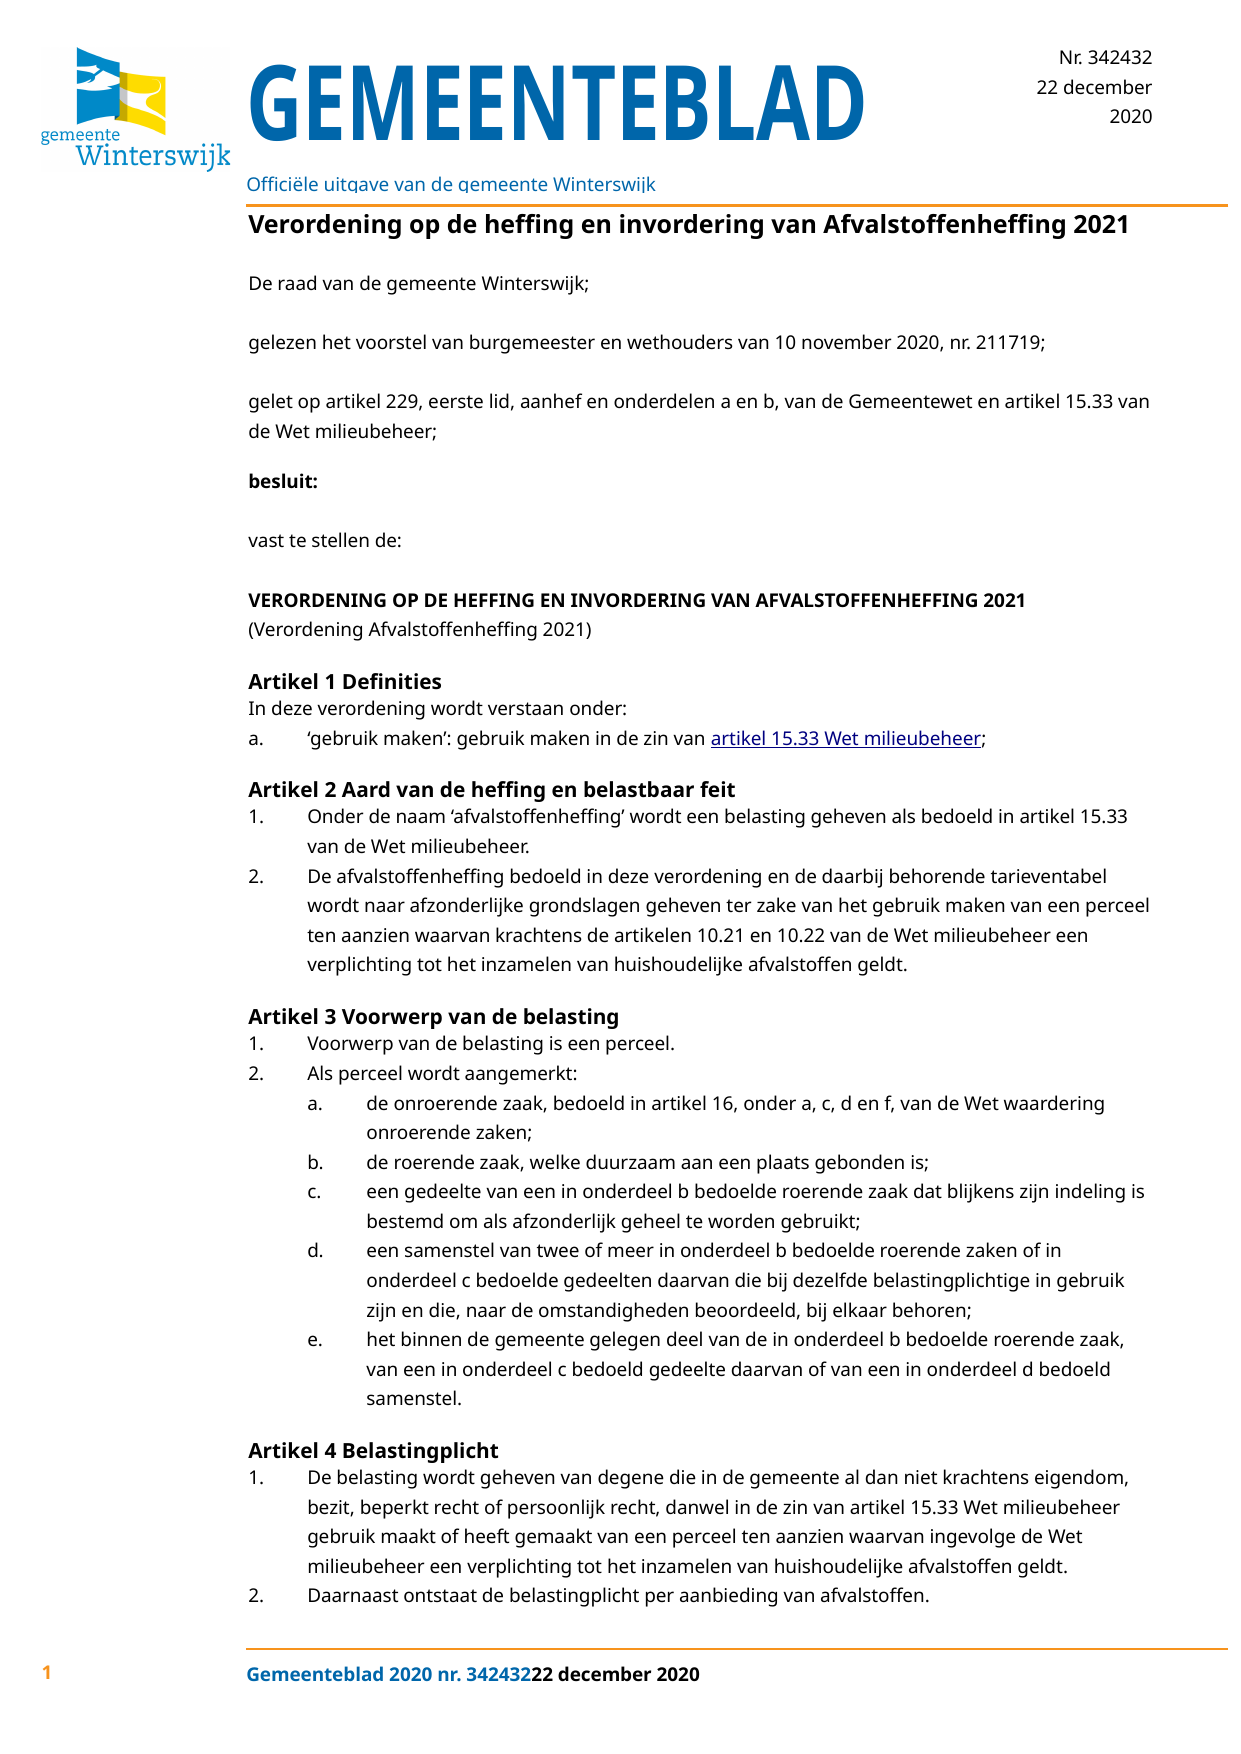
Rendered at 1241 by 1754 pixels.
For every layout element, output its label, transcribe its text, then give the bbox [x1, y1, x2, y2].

text Artikel 4 Belastingplicht [248, 1436, 1152, 1464]
list De afvalstoffenheffing bedoeld in deze verordening en de daarbij behorende tarieventabel wordt naar afzonderlijke grondslagen geheven ter zake van het gebruik maken van een perceel ten aanzien waarvan krachtens de artikelen 10.21 en 10.22 van de Wet milieubeheer een verplichting tot het inzamelen van huishoudelijke afvalstoffen geldt. [248, 863, 1152, 977]
list De belasting wordt geheven van degene die in de gemeente al dan niet krachtens eigendom, bezit, beperkt recht of persoonlijk recht, danwel in de zin van artikel 15.33 Wet milieubeheer gebruik maakt of heeft gemaakt van een perceel ten aanzien waarvan ingevolge de Wet milieubeheer een verplichting tot het inzamelen van huishoudelijke afvalstoffen geldt. [248, 1464, 1152, 1579]
text vast te stellen de: [248, 528, 1152, 553]
list Voorwerp van de belasting is een perceel. [248, 1031, 1152, 1056]
text gelet op artikel 229, eerste lid, aanhef en onderdelen a en b, van de Gemeentewet en artikel 15.33 van de Wet milieubeheer; [248, 389, 1152, 444]
list ‘gebruik maken’: gebruik maken in de zin van artikel 15.33 Wet milieubeheer; [248, 725, 1152, 751]
list het binnen de gemeente gelegen deel van de in onderdeel b bedoelde roerende zaak, van een in onderdeel c bedoeld gedeelte daarvan of van een in onderdeel d bedoeld samenstel. [307, 1326, 1152, 1411]
text Verordening op de heffing en invordering van Afvalstoffenheffing 2021 [248, 207, 1152, 241]
text In deze verordening wordt verstaan onder: [248, 695, 1152, 721]
list Onder de naam ‘afvalstoffenheffing’ wordt een belasting geheven als bedoeld in artikel 15.33 van de Wet milieubeheer. [248, 804, 1152, 859]
text Artikel 1 Definities [248, 667, 1152, 695]
picture [225, 153, 231, 162]
picture [41, 47, 231, 172]
text Artikel 2 Aard van de heffing en belastbaar feit [248, 775, 1152, 804]
text (Verordening Afvalstoffenheffing 2021) [248, 616, 1152, 642]
list een gedeelte van een in onderdeel b bedoelde roerende zaak dat blijkens zijn indeling is bestemd om als afzonderlijk geheel te worden gebruikt; [307, 1178, 1152, 1234]
text besluit: [248, 468, 1152, 494]
list de roerende zaak, welke duurzaam aan een plaats gebonden is; [307, 1149, 1152, 1174]
text De raad van de gemeente Winterswijk; [248, 270, 1152, 296]
list Daarnaast ontstaat de belastingplicht per aanbieding van afvalstoffen. [248, 1583, 1152, 1608]
text Artikel 3 Voorwerp van de belasting [248, 1002, 1152, 1031]
list de onroerende zaak, bedoeld in artikel 16, onder a, c, d en f, van de Wet waardering onroerende zaken; [307, 1090, 1152, 1145]
text gelezen het voorstel van burgemeester en wethouders van 10 november 2020, nr. 211719; [248, 329, 1152, 355]
list een samenstel van twee of meer in onderdeel b bedoelde roerende zaken of in onderdeel c bedoelde gedeelten daarvan die bij dezelfde belastingplichtige in gebruik zijn en die, naar de omstandigheden beoordeeld, bij elkaar behoren; [307, 1238, 1152, 1322]
list Als perceel wordt aangemerkt: [248, 1060, 1152, 1086]
text VERORDENING OP DE HEFFING EN INVORDERING VAN AFVALSTOFFENHEFFING 2021 [248, 587, 1152, 613]
